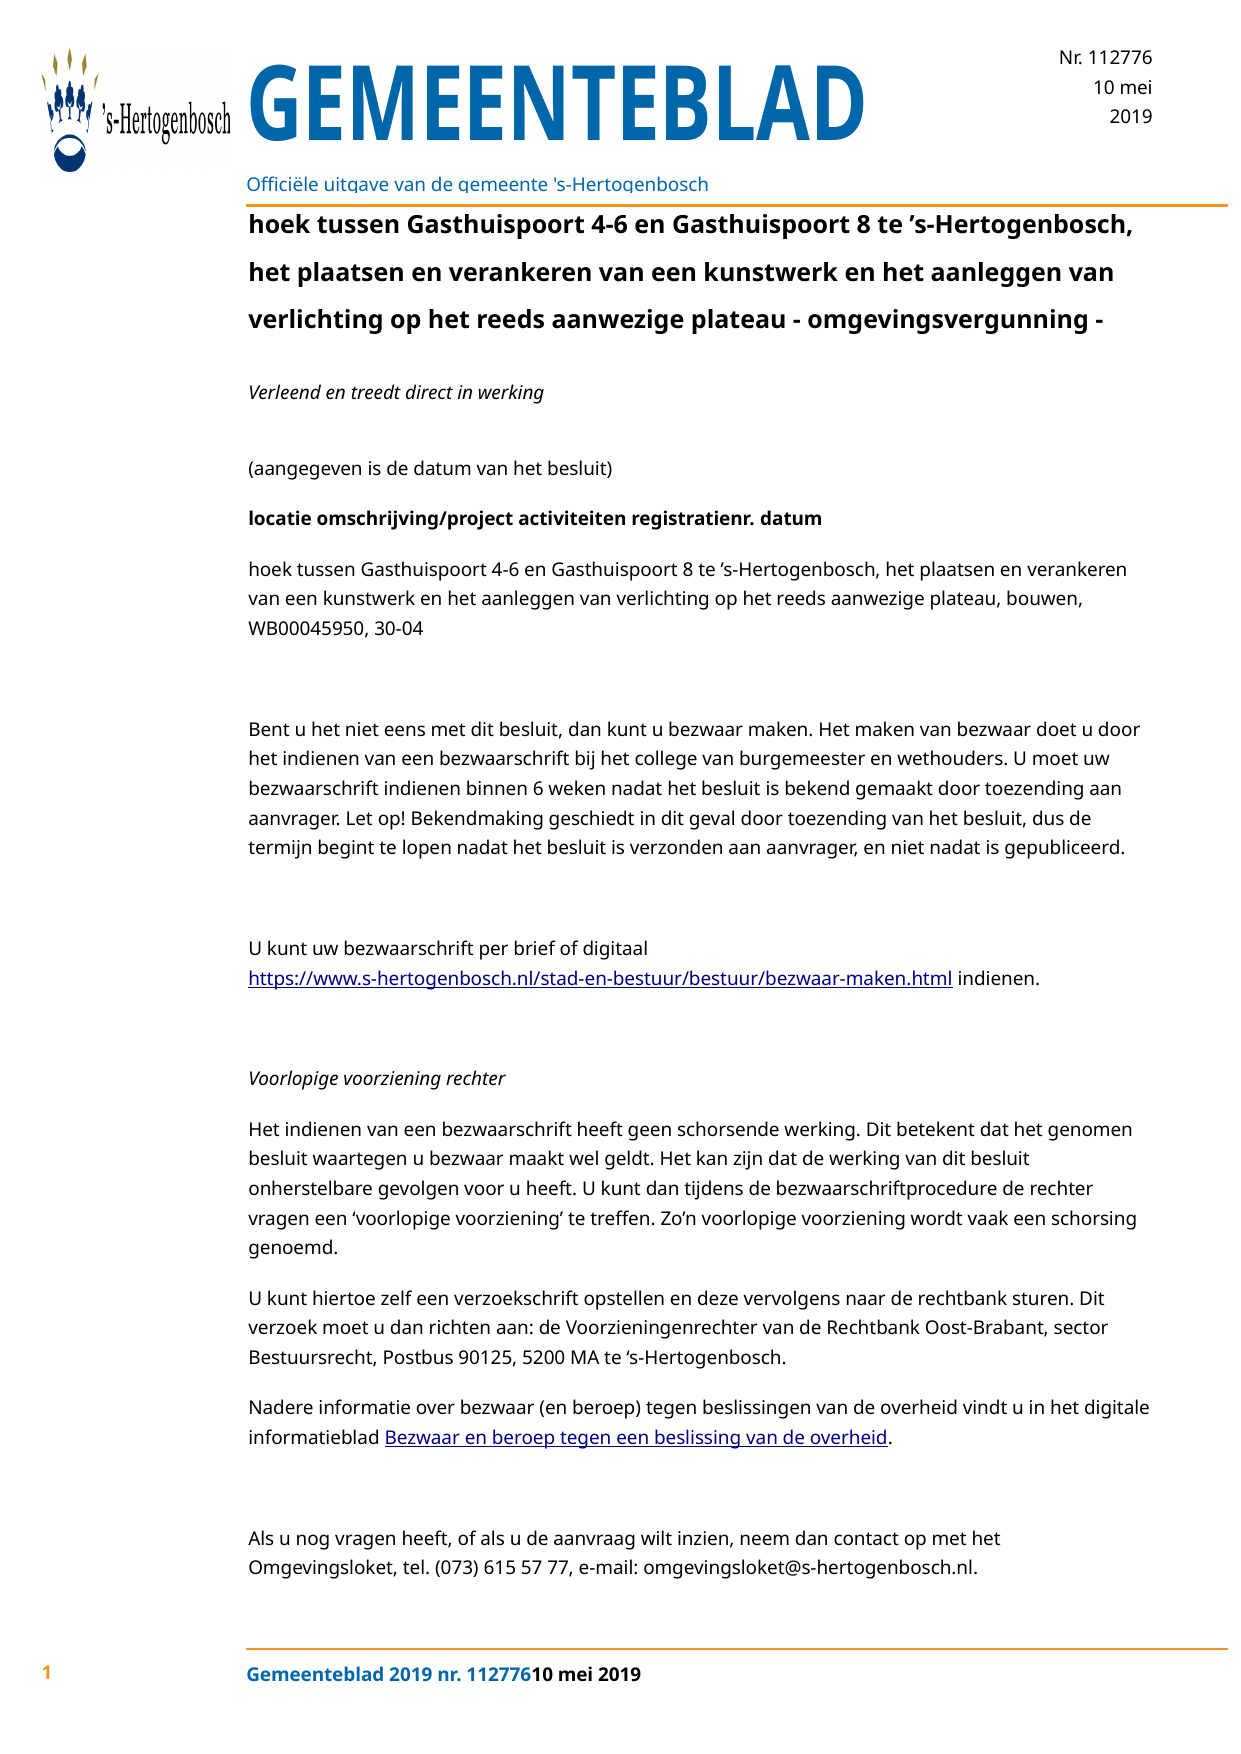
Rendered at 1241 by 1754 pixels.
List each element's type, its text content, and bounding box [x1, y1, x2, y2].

text hoek tussen Gasthuispoort 4-6 en Gasthuispoort 8 te ’s-Hertogenbosch, het plaatsen en verankeren van een kunstwerk en het aanleggen van verlichting op het reeds aanwezige plateau, bouwen, WB00045950, 30-04 [248, 556, 1152, 641]
text hoek tussen Gasthuispoort 4-6 en Gasthuispoort 8 te ’s-Hertogenbosch, het plaatsen en verankeren van een kunstwerk en het aanleggen van verlichting op het reeds aanwezige plateau - omgevingsvergunning - [248, 207, 1152, 336]
text Het indienen van een bezwaarschrift heeft geen schorsende werking. Dit betekent dat het genomen besluit waartegen u bezwaar maakt wel geldt. Het kan zijn dat de werking van dit besluit onherstelbare gevolgen voor u heeft. U kunt dan tijdens de bezwaarschriftprocedure de rechter vragen een ‘voorlopige voorziening’ te treffen. Zo’n voorlopige voorziening wordt vaak een schorsing genoemd. [248, 1116, 1152, 1260]
text U kunt uw bezwaarschrift per brief of digitaal https://www.s-hertogenbosch.nl/stad-en-bestuur/bestuur/bezwaar-maken.html indienen. [248, 935, 1152, 991]
text Bent u het niet eens met dit besluit, dan kunt u bezwaar maken. Het maken van bezwaar doet u door het indienen van een bezwaarschrift bij het college van burgemeester en wethouders. U moet uw bezwaarschrift indienen binnen 6 weken nadat het besluit is bekend gemaakt door toezending aan aanvrager. Let op! Bekendmaking geschiedt in dit geval door toezending van het besluit, dus de termijn begint te lopen nadat het besluit is verzonden aan aanvrager, en niet nadat is gepubliceerd. [248, 716, 1152, 860]
text Voorlopige voorziening rechter [248, 1066, 1152, 1091]
text U kunt hiertoe zelf een verzoekschrift opstellen en deze vervolgens naar de rechtbank sturen. Dit verzoek moet u dan richten aan: de Voorzieningenrechter van de Rechtbank Oost-Brabant, sector Bestuursrecht, Postbus 90125, 5200 MA te ‘s-Hertogenbosch. [248, 1285, 1152, 1370]
text locatie omschrijving/project activiteiten registratienr. datum [248, 506, 1152, 531]
text Verleend en treedt direct in werking [248, 379, 1152, 405]
text (aangegeven is de datum van het besluit) [248, 455, 1152, 481]
text Nadere informatie over bezwaar (en beroep) tegen beslissingen van de overheid vindt u in het digitale informatieblad Bezwaar en beroep tegen een beslissing van de overheid. [248, 1394, 1152, 1450]
picture [41, 47, 231, 172]
text Als u nog vragen heeft, of als u de aanvraag wilt inzien, neem dan contact op met het Omgevingsloket, tel. (073) 615 57 77, e-mail: omgevingsloket@s-hertogenbosch.nl. [248, 1525, 1152, 1580]
